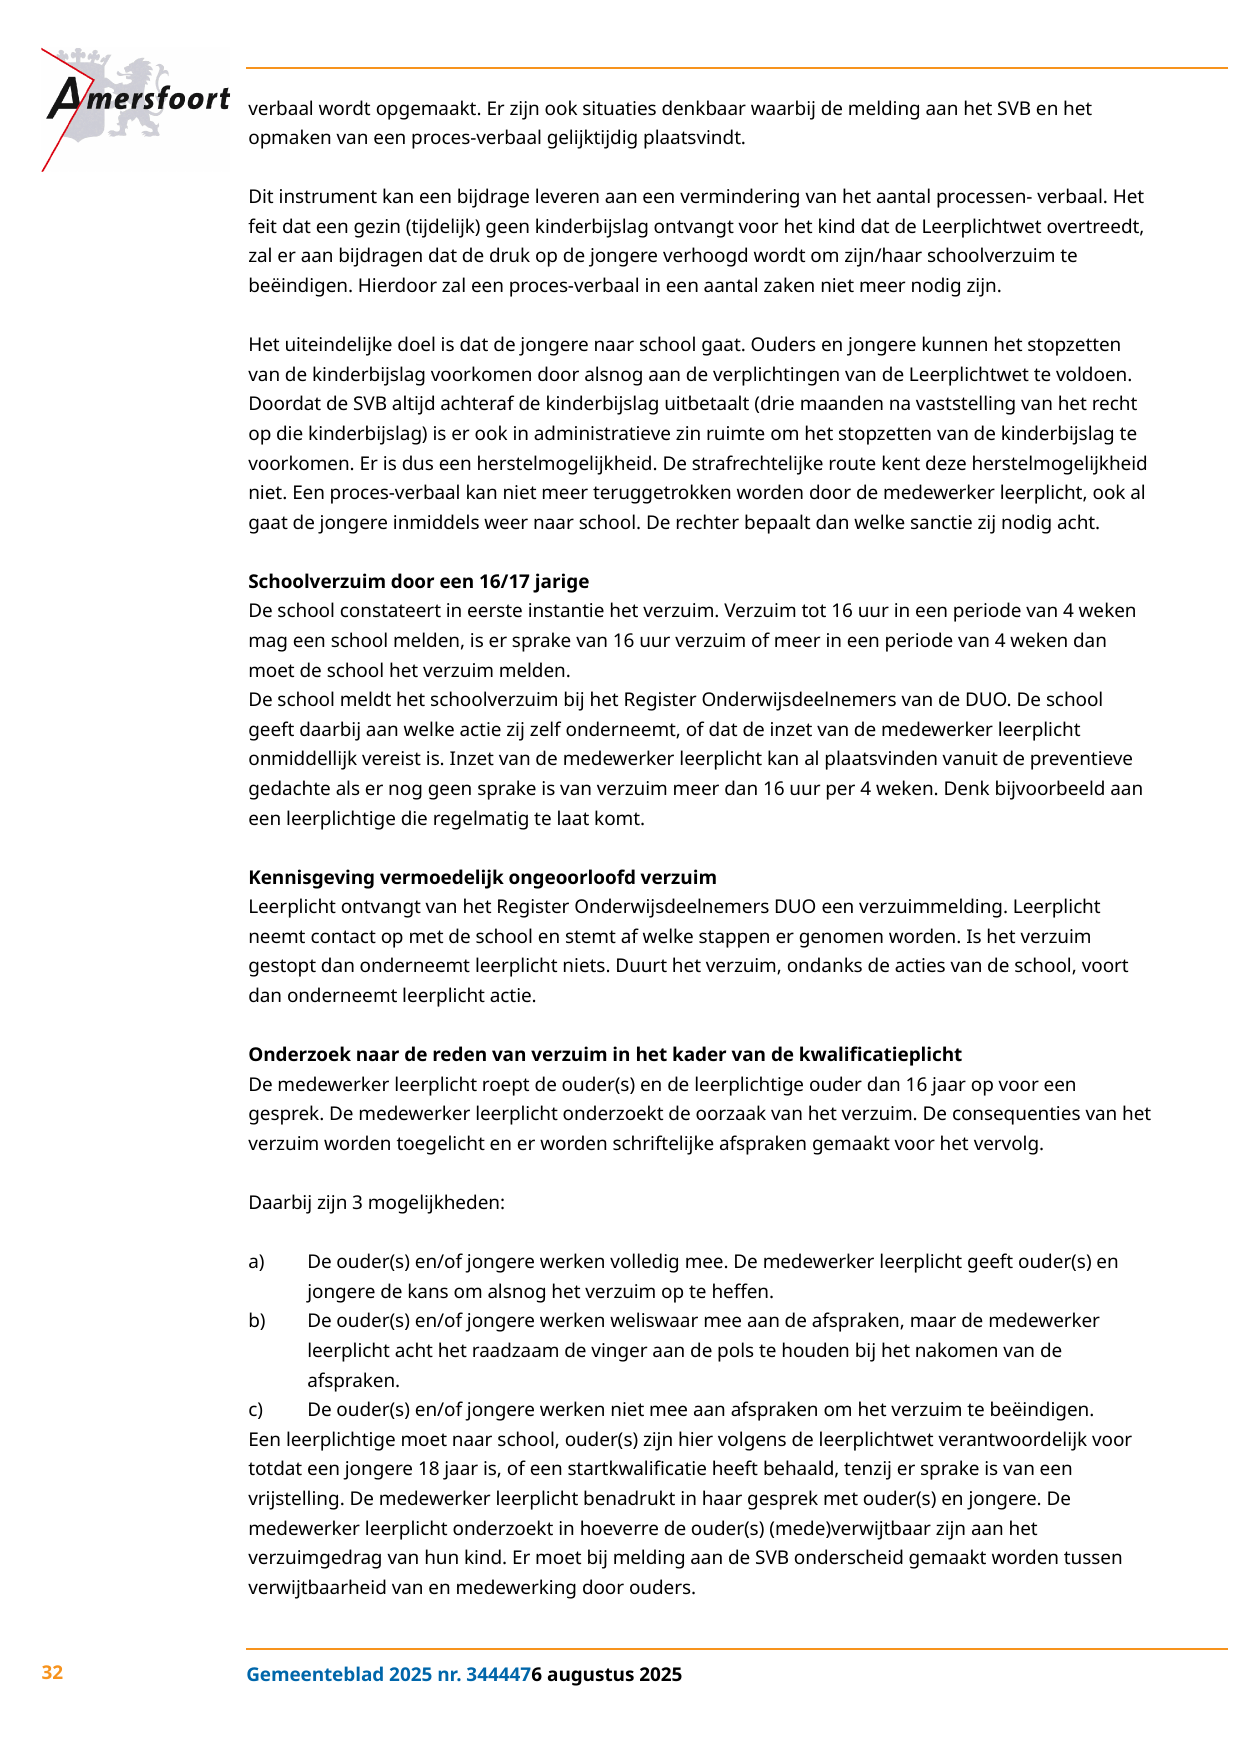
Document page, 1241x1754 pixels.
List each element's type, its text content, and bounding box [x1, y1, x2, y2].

text Daarbij zijn 3 mogelijkheden: [248, 1189, 1152, 1215]
text Leerplicht ontvangt van het Register Onderwijsdeelnemers DUO een verzuimmelding. Leerplicht neemt contact op met de school en stemt af welke stappen er genomen worden. Is het verzuim gestopt dan onderneemt leerplicht niets. Duurt het verzuim, ondanks de acties van de school, voort dan onderneemt leerplicht actie. [248, 893, 1152, 1008]
text De school constateert in eerste instantie het verzuim. Verzuim tot 16 uur in een periode van 4 weken mag een school melden, is er sprake van 16 uur verzuim of meer in een periode van 4 weken dan moet de school het verzuim melden. [248, 598, 1152, 683]
text verbaal wordt opgemaakt. Er zijn ook situaties denkbaar waarbij de melding aan het SVB en het opmaken van een proces-verbaal gelijktijdig plaatsvindt. [248, 95, 1152, 150]
text Schoolverzuim door een 16/17 jarige [248, 568, 1152, 594]
list De ouder(s) en/of jongere werken niet mee aan afspraken om het verzuim te beëindigen. [248, 1396, 1152, 1422]
list De ouder(s) en/of jongere werken volledig mee. De medewerker leerplicht geeft ouder(s) en jongere de kans om alsnog het verzuim op te heffen. [248, 1248, 1152, 1304]
text Dit instrument kan een bijdrage leveren aan een vermindering van het aantal processen- verbaal. Het feit dat een gezin (tijdelijk) geen kinderbijslag ontvangt voor het kind dat de Leerplichtwet overtreedt, zal er aan bijdragen dat de druk op de jongere verhoogd wordt om zijn/haar schoolverzuim te beëindigen. Hierdoor zal een proces-verbaal in een aantal zaken niet meer nodig zijn. [248, 183, 1152, 298]
picture [41, 47, 231, 172]
list De ouder(s) en/of jongere werken weliswaar mee aan de afspraken, maar de medewerker leerplicht acht het raadzaam de vinger aan de pols te houden bij het nakomen van de afspraken. [248, 1308, 1152, 1393]
text Een leerplichtige moet naar school, ouder(s) zijn hier volgens de leerplichtwet verantwoordelijk voor totdat een jongere 18 jaar is, of een startkwalificatie heeft behaald, tenzij er sprake is van een vrijstelling. De medewerker leerplicht benadrukt in haar gesprek met ouder(s) en jongere. De medewerker leerplicht onderzoekt in hoeverre de ouder(s) (mede)verwijtbaar zijn aan het verzuimgedrag van hun kind. Er moet bij melding aan de SVB onderscheid gemaakt worden tussen verwijtbaarheid van en medewerking door ouders. [248, 1426, 1152, 1600]
text Onderzoek naar de reden van verzuim in het kader van de kwalificatieplicht [248, 1041, 1152, 1067]
text Kennisgeving vermoedelijk ongeoorloofd verzuim [248, 864, 1152, 890]
text De school meldt het schoolverzuim bij het Register Onderwijsdeelnemers van de DUO. De school geeft daarbij aan welke actie zij zelf onderneemt, of dat de inzet van de medewerker leerplicht onmiddellijk vereist is. Inzet van de medewerker leerplicht kan al plaatsvinden vanuit de preventieve gedachte als er nog geen sprake is van verzuim meer dan 16 uur per 4 weken. Denk bijvoorbeeld aan een leerplichtige die regelmatig te laat komt. [248, 686, 1152, 831]
text De medewerker leerplicht roept de ouder(s) en de leerplichtige ouder dan 16 jaar op voor een gesprek. De medewerker leerplicht onderzoekt de oorzaak van het verzuim. De consequenties van het verzuim worden toegelicht en er worden schriftelijke afspraken gemaakt voor het vervolg. [248, 1071, 1152, 1156]
text Het uiteindelijke doel is dat de jongere naar school gaat. Ouders en jongere kunnen het stopzetten van de kinderbijslag voorkomen door alsnog aan de verplichtingen van de Leerplichtwet te voldoen. Doordat de SVB altijd achteraf de kinderbijslag uitbetaalt (drie maanden na vaststelling van het recht op die kinderbijslag) is er ook in administratieve zin ruimte om het stopzetten van de kinderbijslag te voorkomen. Er is dus een herstelmogelijkheid. De strafrechtelijke route kent deze herstelmogelijkheid niet. Een proces-verbaal kan niet meer teruggetrokken worden door de medewerker leerplicht, ook al gaat de jongere inmiddels weer naar school. De rechter bepaalt dan welke sanctie zij nodig acht. [248, 331, 1152, 535]
